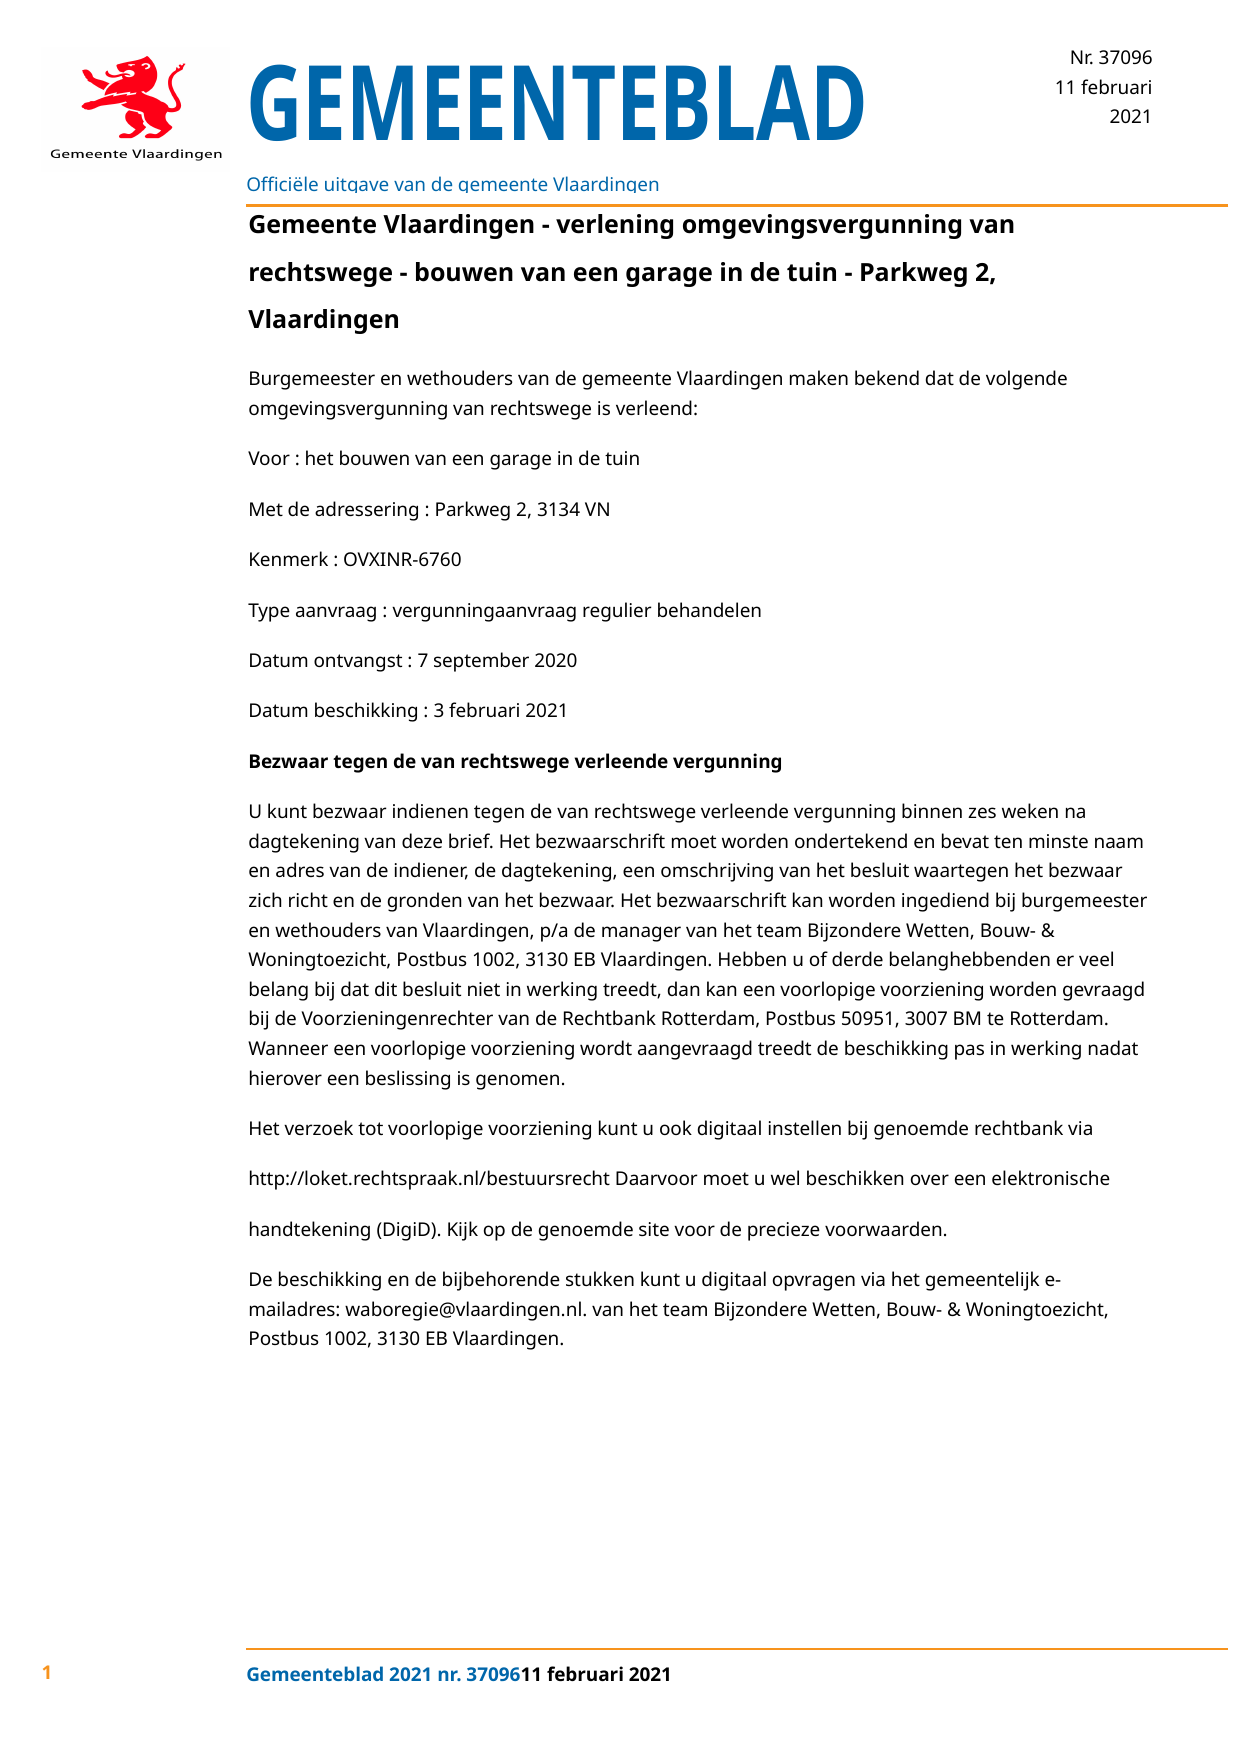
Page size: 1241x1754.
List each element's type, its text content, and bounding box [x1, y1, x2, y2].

picture [41, 47, 231, 172]
text De beschikking en de bijbehorende stukken kunt u digitaal opvragen via het gemeentelijk e-mailadres: waboregie@vlaardingen.nl. van het team Bijzondere Wetten, Bouw- & Woningtoezicht, Postbus 1002, 3130 EB Vlaardingen. [248, 1266, 1152, 1351]
text U kunt bezwaar indienen tegen de van rechtswege verleende vergunning binnen zes weken na dagtekening van deze brief. Het bezwaarschrift moet worden ondertekend en bevat ten minste naam en adres van de indiener, de dagtekening, een omschrijving van het besluit waartegen het bezwaar zich richt en de gronden van het bezwaar. Het bezwaarschrift kan worden ingediend bij burgemeester en wethouders van Vlaardingen, p/a de manager van het team Bijzondere Wetten, Bouw- & Woningtoezicht, Postbus 1002, 3130 EB Vlaardingen. Hebben u of derde belanghebbenden er veel belang bij dat dit besluit niet in werking treedt, dan kan een voorlopige voorziening worden gevraagd bij de Voorzieningenrechter van de Rechtbank Rotterdam, Postbus 50951, 3007 BM te Rotterdam. Wanneer een voorlopige voorziening wordt aangevraagd treedt de beschikking pas in werking nadat hierover een beslissing is genomen. [248, 798, 1152, 1090]
text Voor : het bouwen van een garage in de tuin [248, 446, 1152, 471]
text Datum beschikking : 3 februari 2021 [248, 698, 1152, 723]
text Het verzoek tot voorlopige voorziening kunt u ook digitaal instellen bij genoemde rechtbank via [248, 1115, 1152, 1141]
text Kenmerk : OVXINR-6760 [248, 546, 1152, 572]
text handtekening (DigiD). Kijk op de genoemde site voor de precieze voorwaarden. [248, 1216, 1152, 1242]
text Burgemeester en wethouders van de gemeente Vlaardingen maken bekend dat de volgende omgevingsvergunning van rechtswege is verleend: [248, 366, 1152, 421]
text Met de adressering : Parkweg 2, 3134 VN [248, 496, 1152, 522]
text Type aanvraag : vergunningaanvraag regulier behandelen [248, 597, 1152, 622]
text Datum ontvangst : 7 september 2020 [248, 647, 1152, 673]
text Gemeente Vlaardingen - verlening omgevingsvergunning van rechtswege - bouwen van een garage in de tuin - Parkweg 2, Vlaardingen [248, 207, 1152, 336]
text http://loket.rechtspraak.nl/bestuursrecht Daarvoor moet u wel beschikken over een elektronische [248, 1166, 1152, 1191]
text Bezwaar tegen de van rechtswege verleende vergunning [248, 748, 1152, 774]
